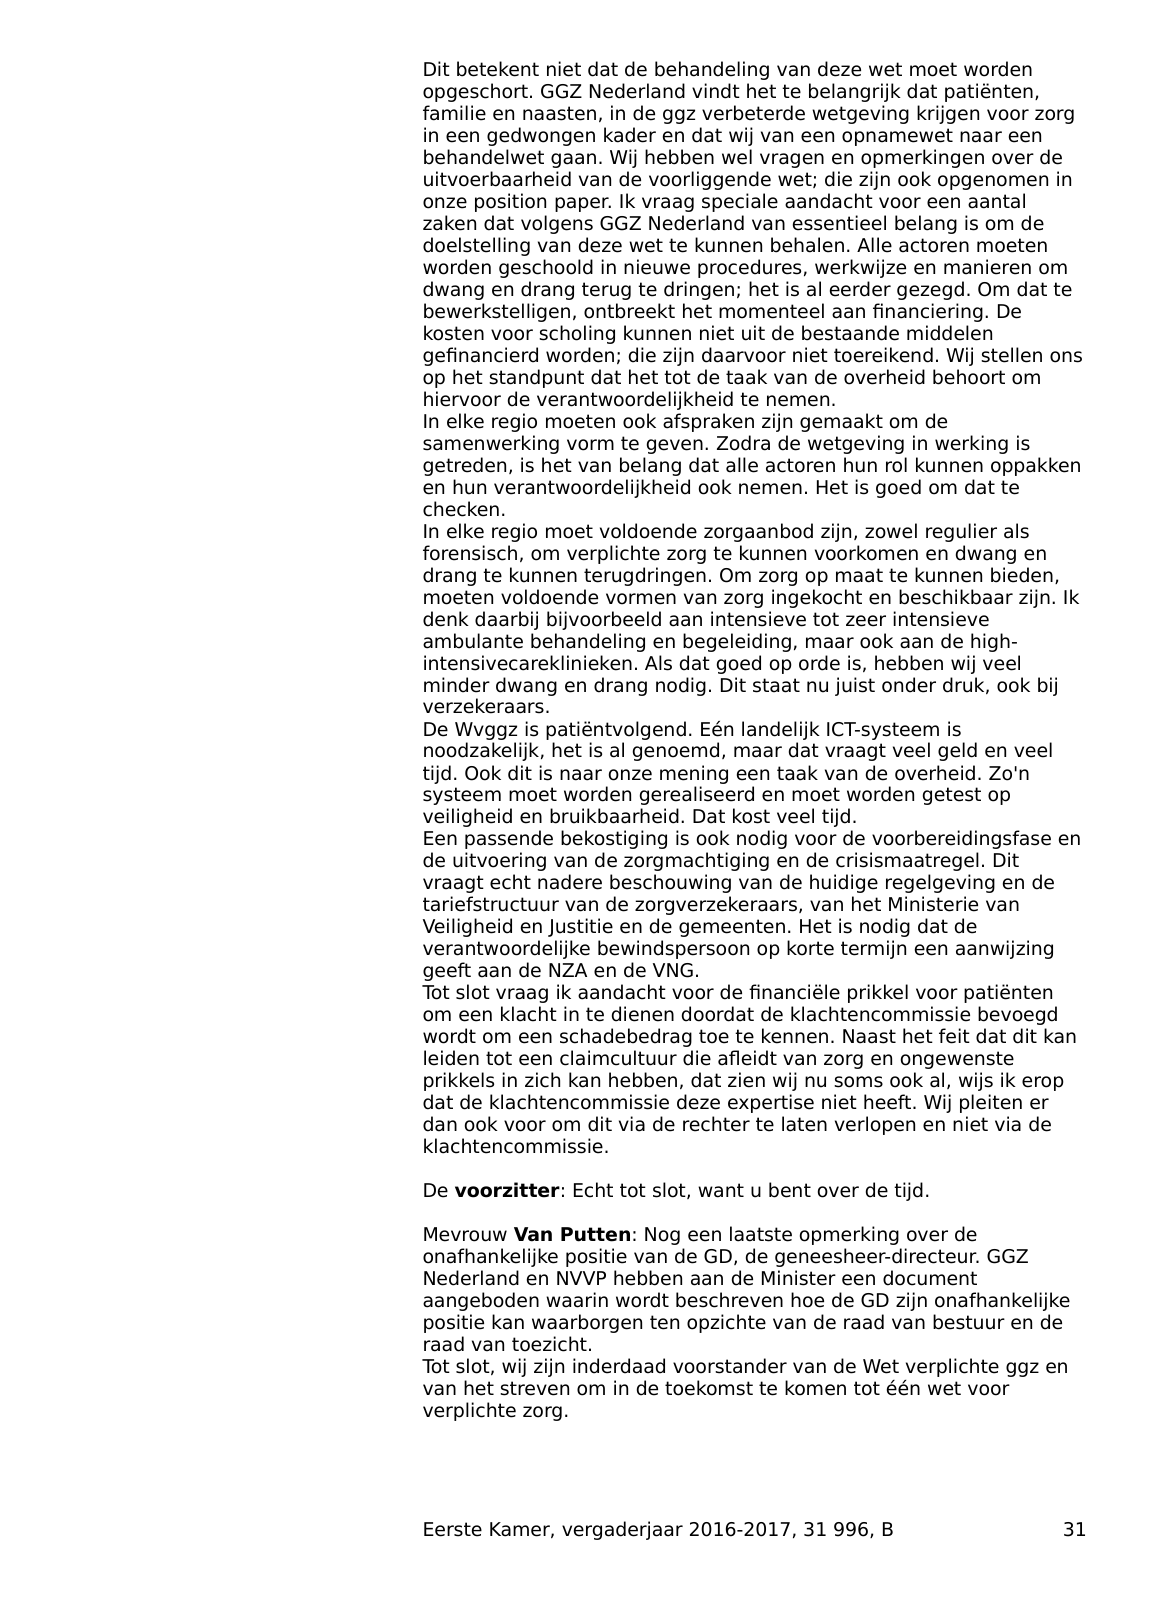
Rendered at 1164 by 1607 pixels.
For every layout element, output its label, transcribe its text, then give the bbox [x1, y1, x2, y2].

text De Wvggz is patiëntvolgend. Eén landelijk ICT-systeem is noodzakelijk, het is al genoemd, maar dat vraagt veel geld en veel tijd. Ook dit is naar onze mening een taak van de overheid. Zo'n systeem moet worden gerealiseerd en moet worden getest op veiligheid en bruikbaarheid. Dat kost veel tijd. [422, 718, 1087, 828]
text In elke regio moet voldoende zorgaanbod zijn, zowel regulier als forensisch, om verplichte zorg te kunnen voorkomen en dwang en drang te kunnen terugdringen. Om zorg op maat te kunnen bieden, moeten voldoende vormen van zorg ingekocht en beschikbaar zijn. Ik denk daarbij bijvoorbeeld aan intensieve tot zeer intensieve ambulante behandeling en begeleiding, maar ook aan de high-intensivecareklinieken. Als dat goed op orde is, hebben wij veel minder dwang en drang nodig. Dit staat nu juist onder druk, ook bij verzekeraars. [422, 521, 1087, 718]
text Een passende bekostiging is ook nodig voor de voorbereidingsfase en de uitvoering van de zorgmachtiging en de crisismaatregel. Dit vraagt echt nadere beschouwing van de huidige regelgeving en de tariefstructuur van de zorgverzekeraars, van het Ministerie van Veiligheid en Justitie en de gemeenten. Het is nodig dat de verantwoordelijke bewindspersoon op korte termijn een aanwijzing geeft aan de NZA en de VNG. [422, 828, 1087, 982]
text Dit betekent niet dat de behandeling van deze wet moet worden opgeschort. GGZ Nederland vindt het te belangrijk dat patiënten, familie en naasten, in de ggz verbeterde wetgeving krijgen voor zorg in een gedwongen kader en dat wij van een opnamewet naar een behandelwet gaan. Wij hebben wel vragen en opmerkingen over de uitvoerbaarheid van de voorliggende wet; die zijn ook opgenomen in onze position paper. Ik vraag speciale aandacht voor een aantal zaken dat volgens GGZ Nederland van essentieel belang is om de doelstelling van deze wet te kunnen behalen. Alle actoren moeten worden geschoold in nieuwe procedures, werkwijze en manieren om dwang en drang terug te dringen; het is al eerder gezegd. Om dat te bewerkstelligen, ontbreekt het momenteel aan financiering. De kosten voor scholing kunnen niet uit de bestaande middelen gefinancierd worden; die zijn daarvoor niet toereikend. Wij stellen ons op het standpunt dat het tot de taak van de overheid behoort om hiervoor de verantwoordelijkheid te nemen. [422, 59, 1087, 411]
text Tot slot vraag ik aandacht voor de financiële prikkel voor patiënten om een klacht in te dienen doordat de klachtencommissie bevoegd wordt om een schadebedrag toe te kennen. Naast het feit dat dit kan leiden tot een claimcultuur die afleidt van zorg en ongewenste prikkels in zich kan hebben, dat zien wij nu soms ook al, wijs ik erop dat de klachtencommissie deze expertise niet heeft. Wij pleiten er dan ook voor om dit via de rechter te laten verlopen en niet via de klachtencommissie. [422, 982, 1087, 1158]
text In elke regio moeten ook afspraken zijn gemaakt om de samenwerking vorm te geven. Zodra de wetgeving in werking is getreden, is het van belang dat alle actoren hun rol kunnen oppakken en hun verantwoordelijkheid ook nemen. Het is goed om dat te checken. [422, 411, 1087, 521]
text Mevrouw Van Putten: Nog een laatste opmerking over de onafhankelijke positie van de GD, de geneesheer-directeur. GGZ Nederland en NVVP hebben aan de Minister een document aangeboden waarin wordt beschreven hoe de GD zijn onafhankelijke positie kan waarborgen ten opzichte van de raad van bestuur en de raad van toezicht. [422, 1224, 1087, 1356]
text De voorzitter: Echt tot slot, want u bent over de tijd. [422, 1180, 1087, 1202]
text Tot slot, wij zijn inderdaad voorstander van de Wet verplichte ggz en van het streven om in de toekomst te komen tot één wet voor verplichte zorg. [422, 1356, 1087, 1422]
